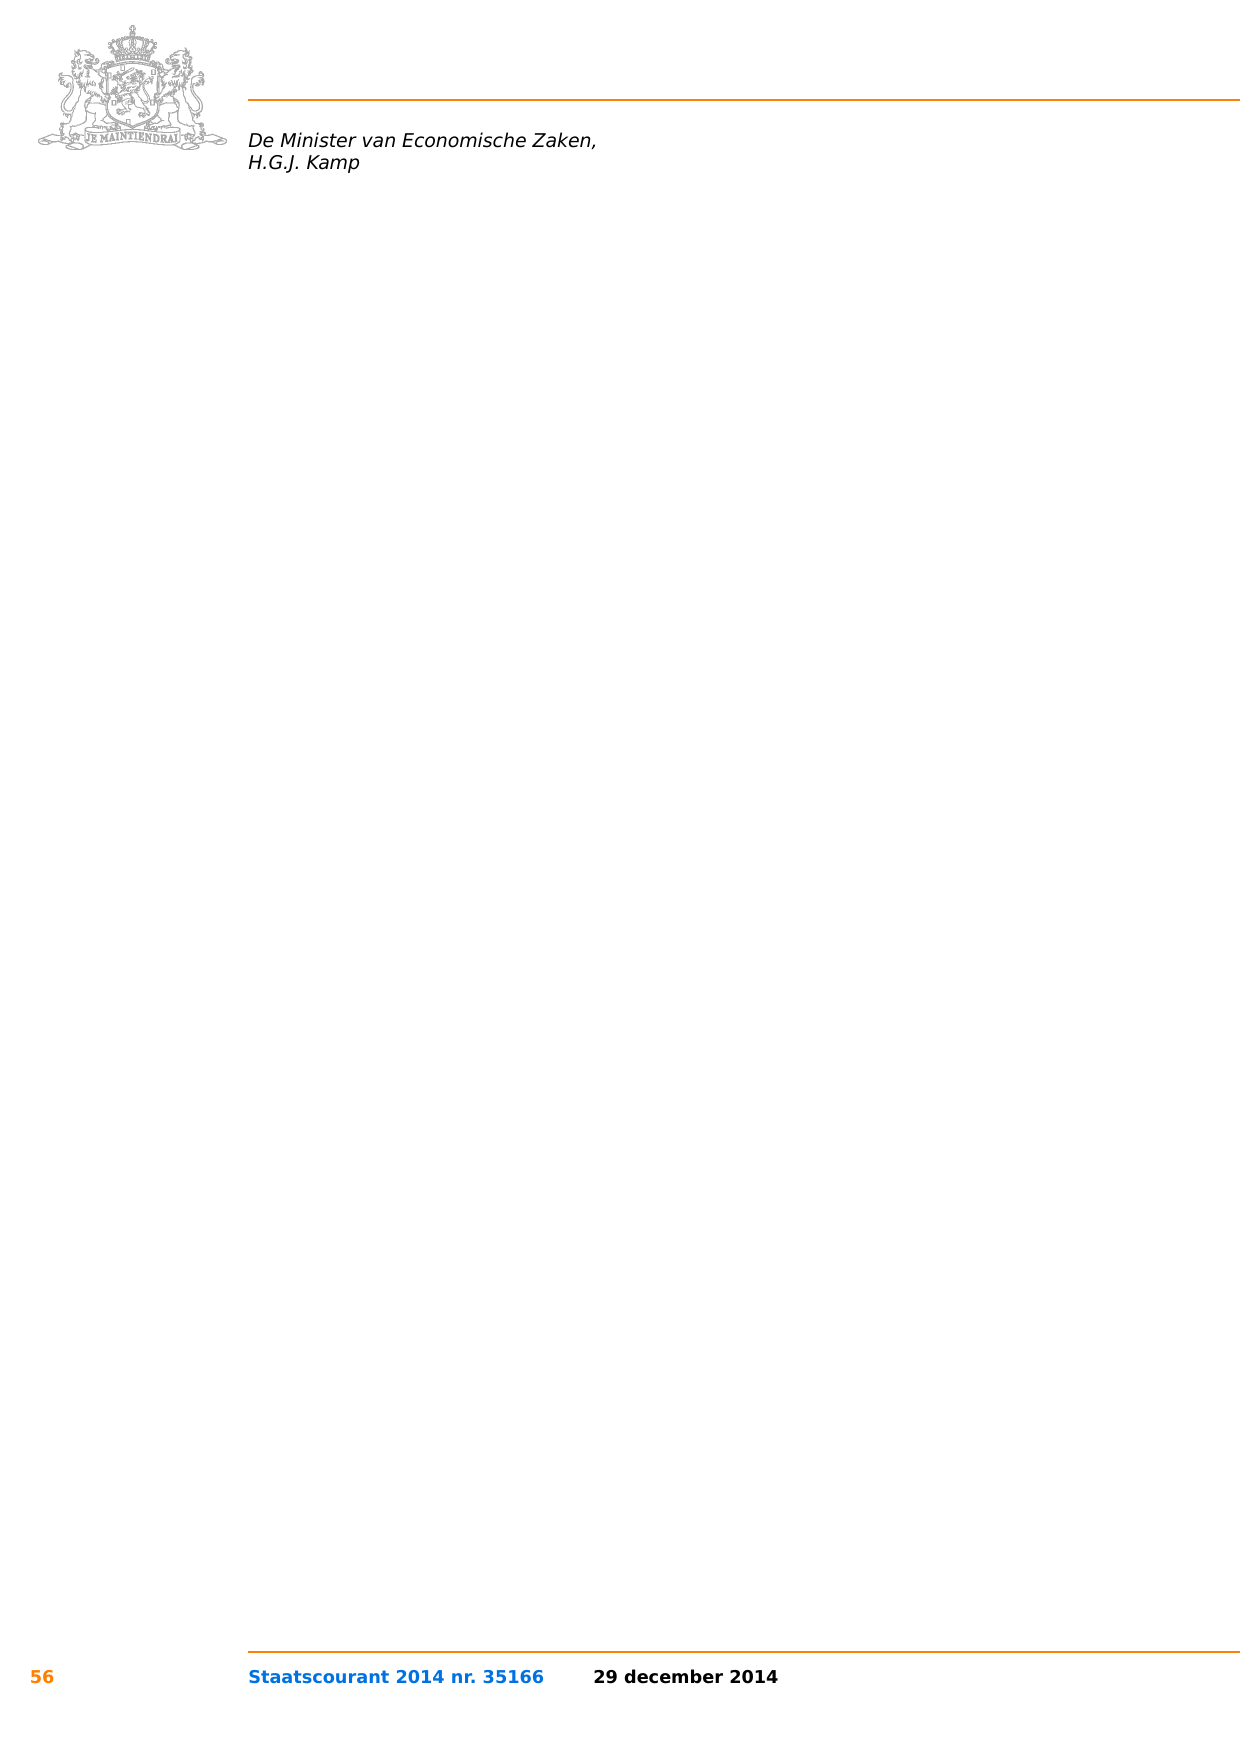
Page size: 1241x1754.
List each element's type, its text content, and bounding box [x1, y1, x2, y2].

text De Minister van Economische Zaken, H.G.J. Kamp [248, 130, 1163, 174]
picture [38, 25, 227, 150]
